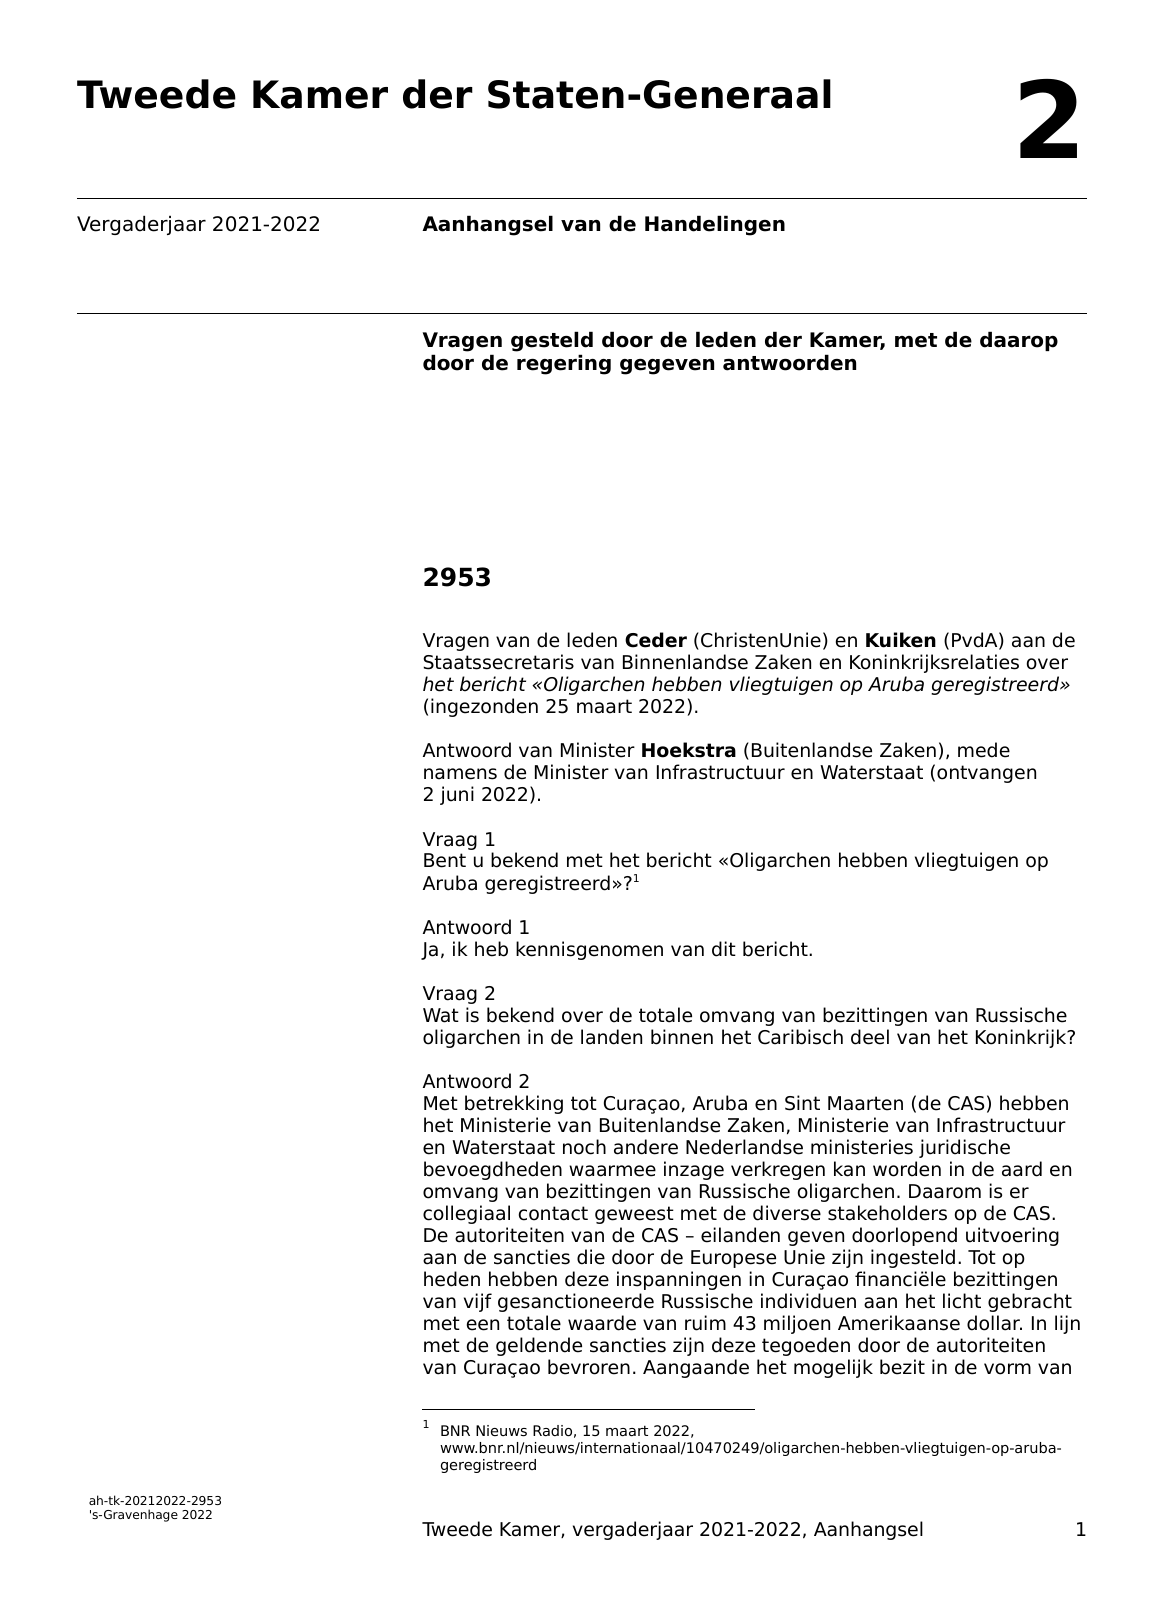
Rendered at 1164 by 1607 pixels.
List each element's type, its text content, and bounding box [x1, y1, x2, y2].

text Vragen van de leden Ceder (ChristenUnie) en Kuiken (PvdA) aan de Staatssecretaris van Binnenlandse Zaken en Koninkrijksrelaties over het bericht «Oligarchen hebben vliegtuigen op Aruba geregistreerd» (ingezonden 25 maart 2022). [422, 630, 1087, 718]
table_cell [77, 314, 422, 375]
text Ja, ik heb kennisgenomen van dit bericht. [422, 938, 1087, 961]
text De autoriteiten van de CAS – eilanden geven doorlopend uitvoering aan de sancties die door de Europese Unie zijn ingesteld. Tot op heden hebben deze inspanningen in Curaçao financiële bezittingen van vijf gesanctioneerde Russische individuen aan het licht gebracht met een totale waarde van ruim 43 miljoen Amerikaanse dollar. In lijn met de geldende sancties zijn deze tegoeden door de autoriteiten van Curaçao bevroren. Aangaande het mogelijk bezit in de vorm van [422, 1225, 1087, 1378]
text Vraag 2 [422, 983, 1087, 1005]
text BNR Nieuws Radio, 15 maart 2022, www.bnr.nl/nieuws/internationaal/10470249/oligarchen-hebben-vliegtuigen-op-aruba-geregistreerd [422, 1418, 1087, 1474]
text Wat is bekend over de totale omvang van bezittingen van Russische oligarchen in de landen binnen het Caribisch deel van het Koninkrijk? [422, 1005, 1087, 1049]
text Bent u bekend met het bericht «Oligarchen hebben vliegtuigen op Aruba geregistreerd»? [422, 850, 1087, 894]
text Antwoord 2 [422, 1071, 1087, 1093]
text 2953 [422, 563, 1087, 592]
text Vraag 1 [422, 828, 1087, 850]
table_cell Aanhangsel van de Handelingen [422, 199, 1087, 313]
text Antwoord 1 [422, 917, 1087, 938]
text Antwoord van Minister Hoekstra (Buitenlandse Zaken), mede namens de Minister van Infrastructuur en Waterstaat (ontvangen 2 juni 2022). [422, 740, 1087, 806]
text ah-tk-20212022-2953 [88, 1494, 323, 1508]
table_header Tweede Kamer der Staten-Generaal [77, 59, 886, 198]
text Met betrekking tot Curaçao, Aruba en Sint Maarten (de CAS) hebben het Ministerie van Buitenlandse Zaken, Ministerie van Infrastructuur en Waterstaat noch andere Nederlandse ministeries juridische bevoegdheden waarmee inzage verkregen kan worden in de aard en omvang van bezittingen van Russische oligarchen. Daarom is er collegiaal contact geweest met de diverse stakeholders op de CAS. [422, 1093, 1087, 1225]
text 's-Gravenhage 2022 [88, 1508, 323, 1522]
table_cell Vergaderjaar 2021-2022 [77, 199, 422, 313]
table_cell Vragen gesteld door de leden der Kamer, met de daarop door de regering gegeven antwoorden [422, 314, 1087, 375]
table_header 2 [886, 59, 1087, 198]
